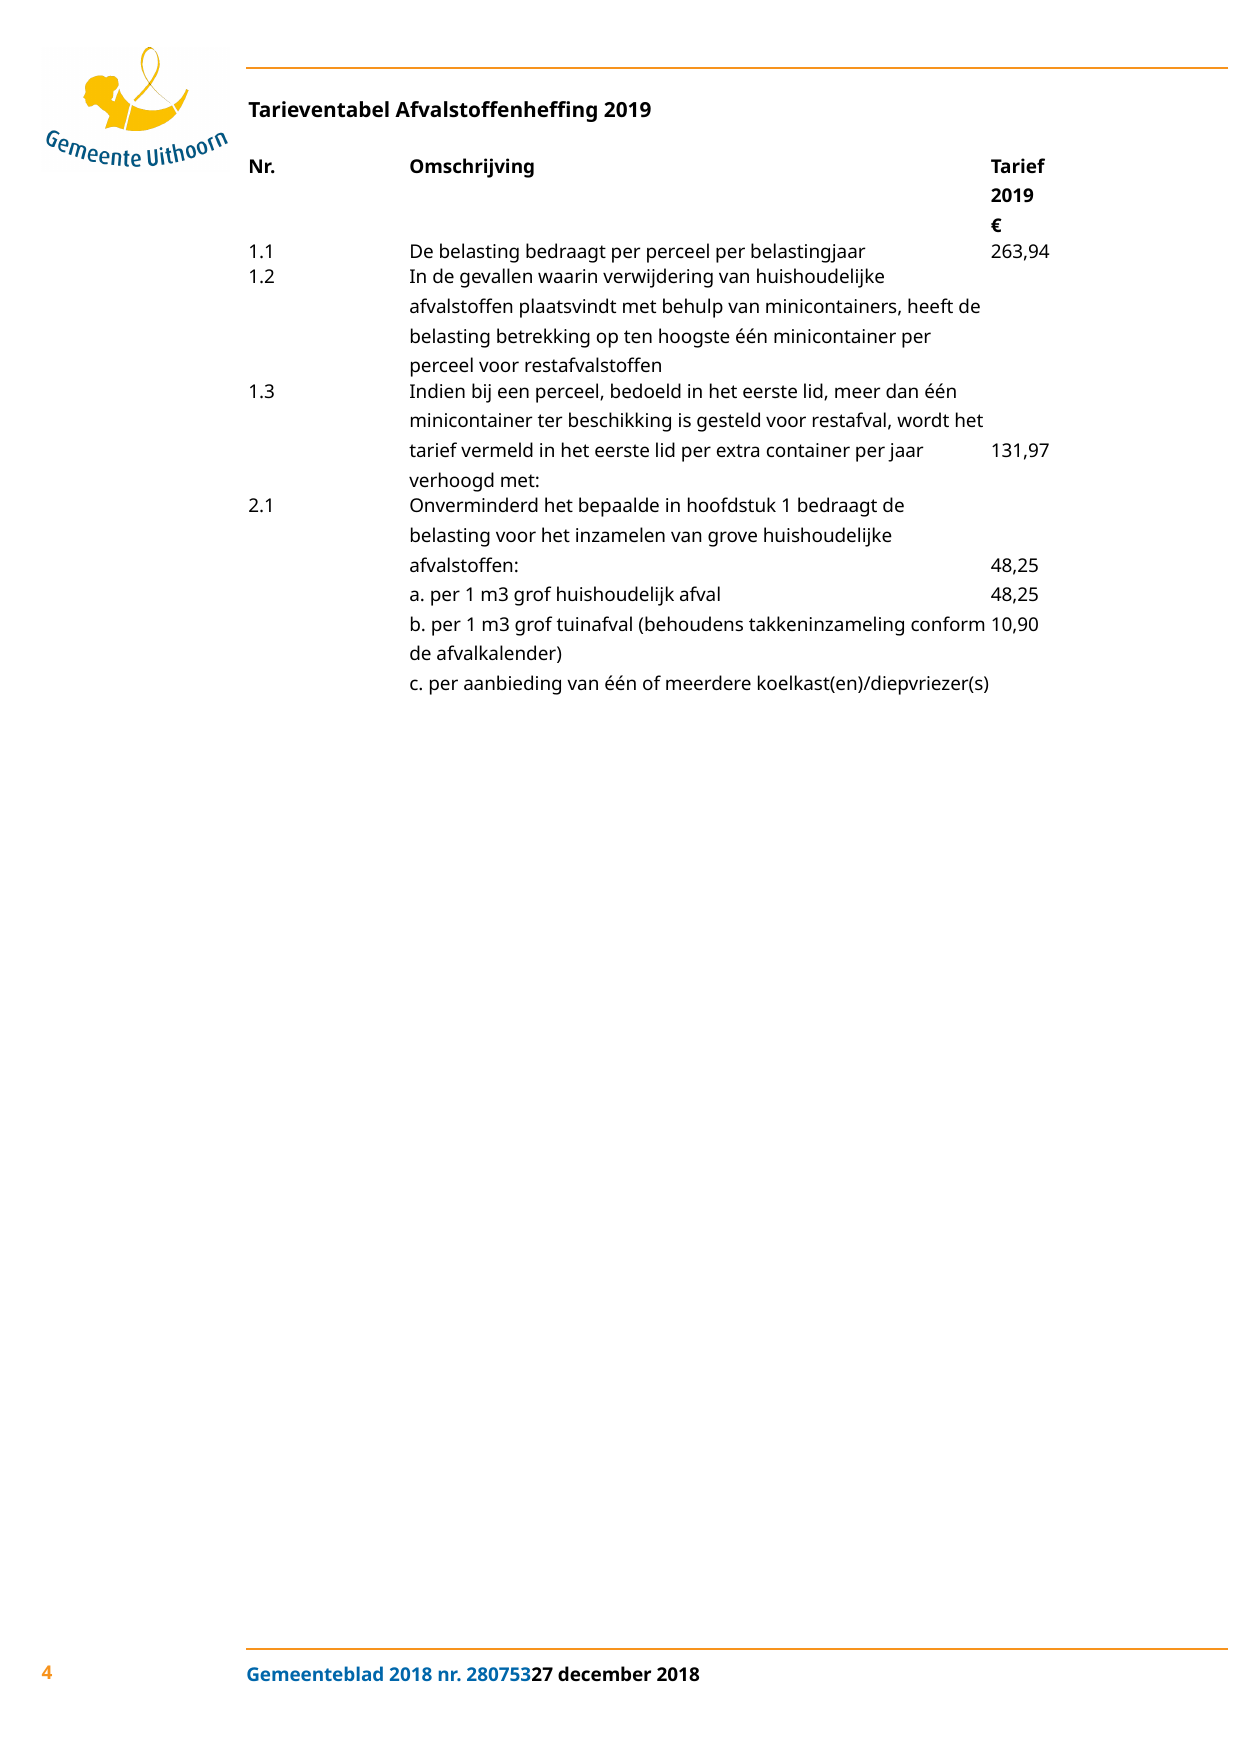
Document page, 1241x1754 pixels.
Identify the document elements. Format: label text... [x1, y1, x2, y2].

table_cell 1.3 [248, 378, 409, 493]
table_cell In de gevallen waarin verwijdering van huishoudelijke afvalstoffen plaatsvindt met behulp van minicontainers, heeft de belasting betrekking op ten hoogste één minicontainer per perceel voor restafvalstoffen [409, 264, 991, 378]
table_cell 263,94 [991, 238, 1152, 264]
table_cell Indien bij een perceel, bedoeld in het eerste lid, meer dan één minicontainer ter beschikking is gesteld voor restafval, wordt het tarief vermeld in het eerste lid per extra container per jaar verhoogd met: [409, 378, 991, 493]
table_header Tarief 2019 € [991, 153, 1152, 238]
table_cell [991, 264, 1152, 378]
text Tarieventabel Afvalstoffenheffing 2019 [248, 95, 1152, 123]
table_header Omschrijving [409, 153, 991, 238]
table_header Nr. [248, 153, 409, 238]
table_cell 131,97 [991, 378, 1152, 493]
table_cell 48,25 48,25 10,90 [991, 493, 1152, 696]
picture [41, 47, 231, 172]
table_cell De belasting bedraagt per perceel per belastingjaar [409, 238, 991, 264]
table_cell 1.1 [248, 238, 409, 264]
table_cell Onverminderd het bepaalde in hoofdstuk 1 bedraagt de belasting voor het inzamelen van grove huishoudelijke afvalstoffen: a. per 1 m3 grof huishoudelijk afval b. per 1 m3 grof tuinafval (behoudens takkeninzameling conform de afvalkalender) c. per aanbieding van één of meerdere koelkast(en)/diepvriezer(s) [409, 493, 991, 696]
table_cell 2.1 [248, 493, 409, 696]
table_cell 1.2 [248, 264, 409, 378]
